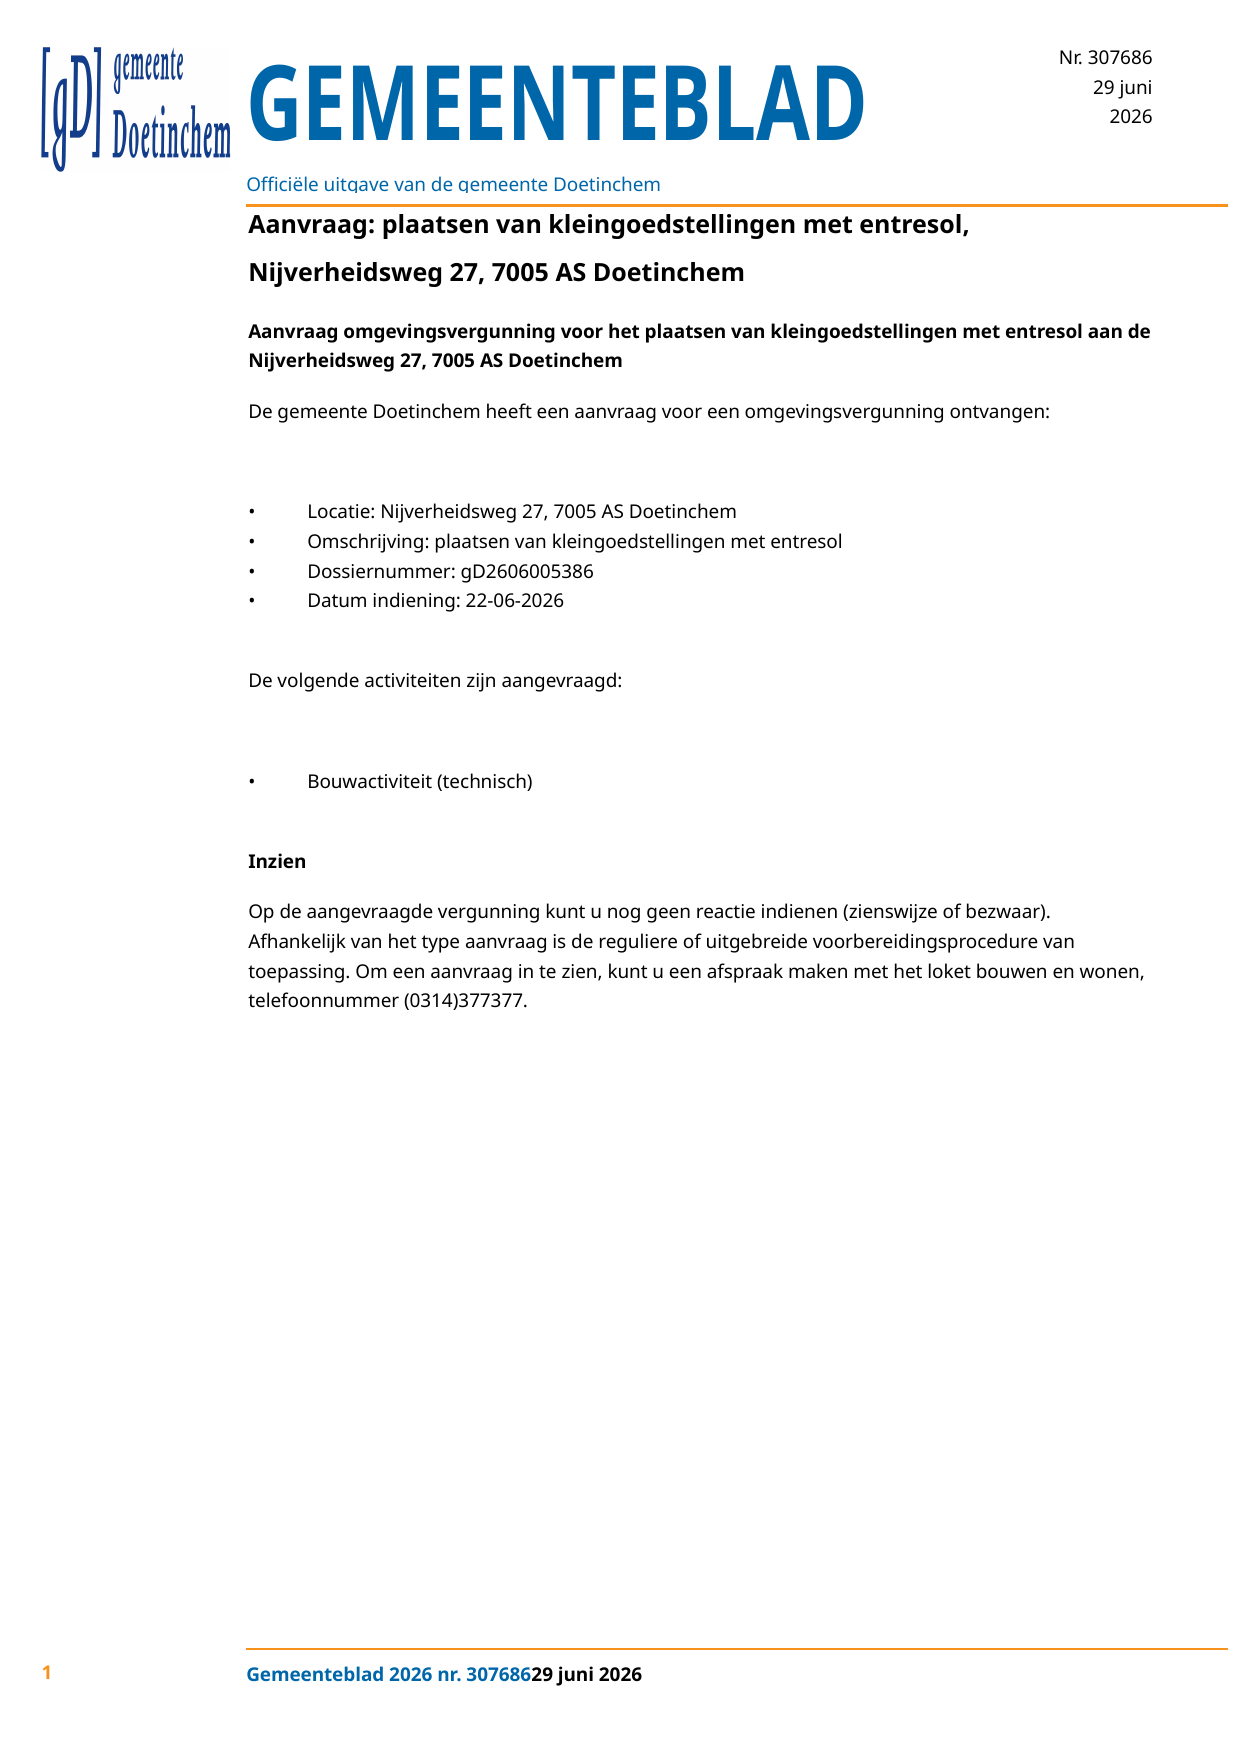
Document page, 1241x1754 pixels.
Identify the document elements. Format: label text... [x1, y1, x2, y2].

list Bouwactiviteit (technisch) [248, 768, 1152, 794]
text Op de aangevraagde vergunning kunt u nog geen reactie indienen (zienswijze of bezwaar). Afhankelijk van het type aanvraag is de reguliere of uitgebreide voorbereidingsprocedure van toepassing. Om een aanvraag in te zien, kunt u een afspraak maken met het loket bouwen en wonen, telefoonnummer (0314)377377. [248, 899, 1152, 1013]
list Locatie: Nijverheidsweg 27, 7005 AS Doetinchem [248, 499, 1152, 524]
text De gemeente Doetinchem heeft een aanvraag voor een omgevingsvergunning ontvangen: [248, 398, 1152, 424]
list Datum indiening: 22-06-2026 [248, 587, 1152, 613]
list Omschrijving: plaatsen van kleingoedstellingen met entresol [248, 528, 1152, 554]
text Aanvraag: plaatsen van kleingoedstellingen met entresol, Nijverheidsweg 27, 7005 AS Doetinchem [248, 207, 1152, 288]
text De volgende activiteiten zijn aangevraagd: [248, 667, 1152, 693]
picture [41, 47, 231, 172]
list Dossiernummer: gD2606005386 [248, 558, 1152, 584]
text Aanvraag omgevingsvergunning voor het plaatsen van kleingoedstellingen met entresol aan de Nijverheidsweg 27, 7005 AS Doetinchem [248, 318, 1152, 373]
text Inzien [248, 848, 1152, 874]
